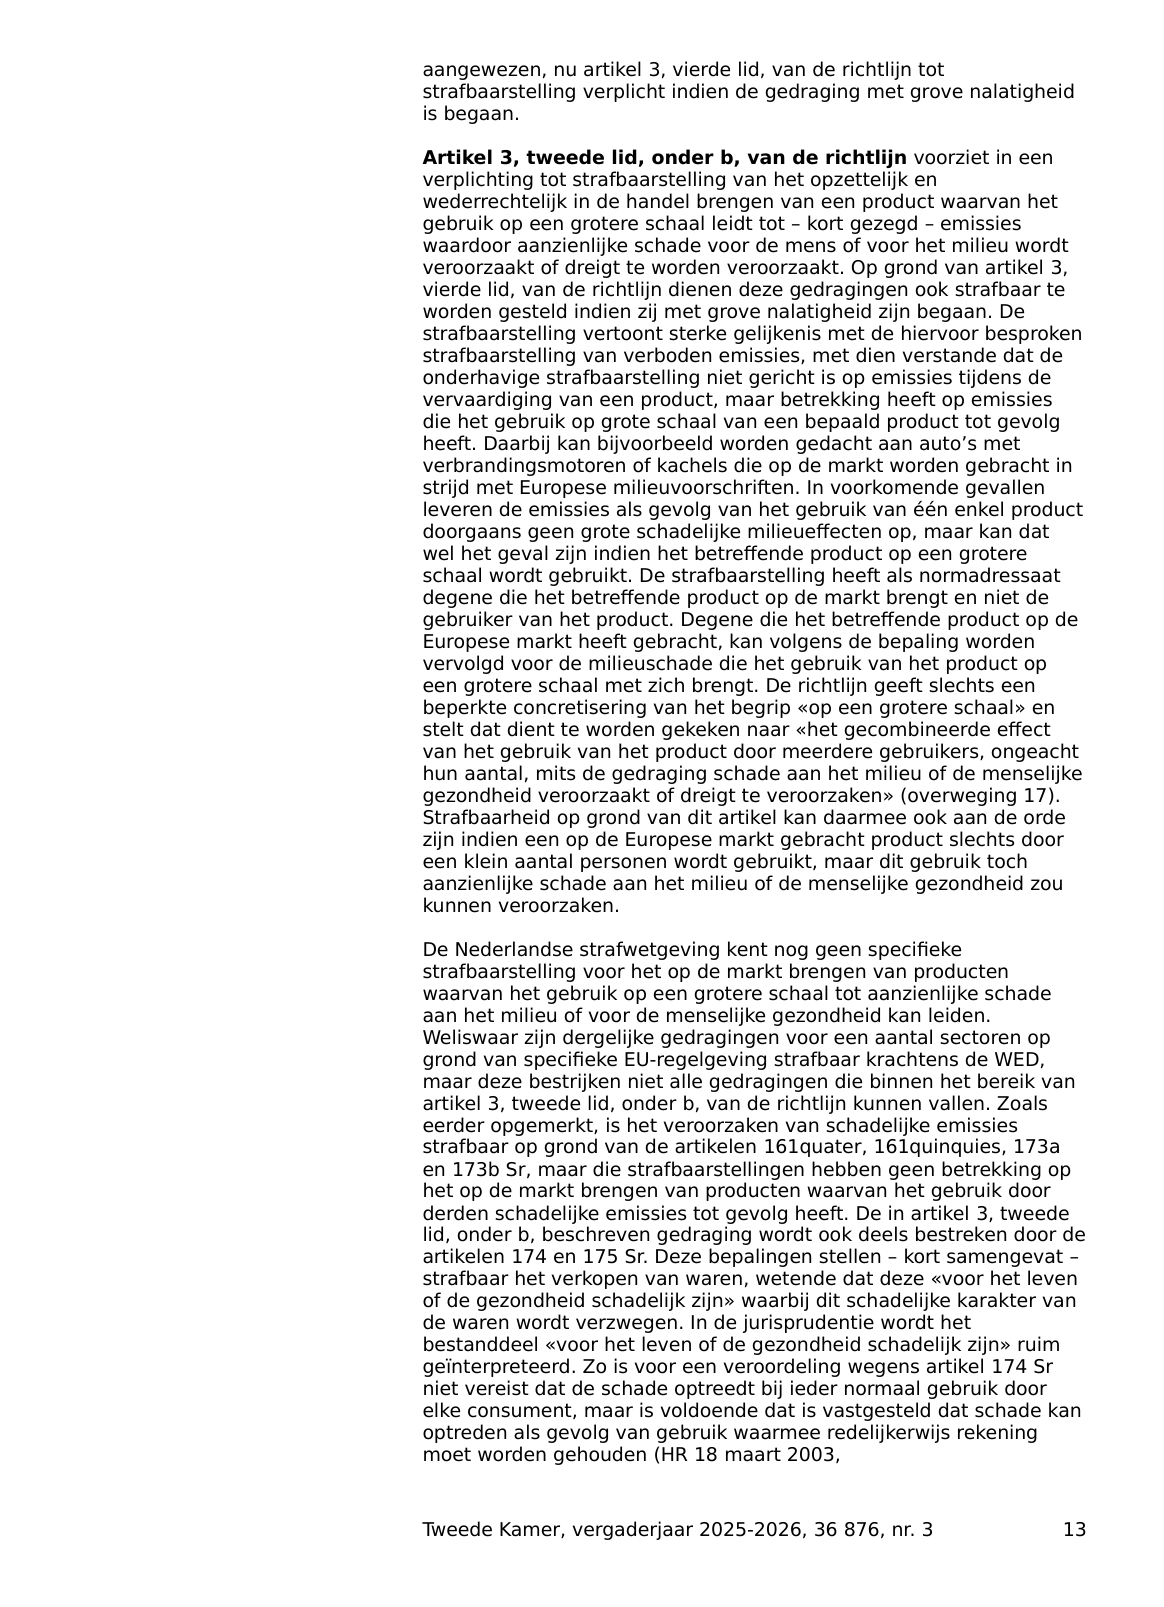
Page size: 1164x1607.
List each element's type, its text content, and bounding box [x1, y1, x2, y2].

text Artikel 3, tweede lid, onder b, van de richtlijn voorziet in een verplichting tot strafbaarstelling van het opzettelijk en wederrechtelijk in de handel brengen van een product waarvan het gebruik op een grotere schaal leidt tot – kort gezegd – emissies waardoor aanzienlijke schade voor de mens of voor het milieu wordt veroorzaakt of dreigt te worden veroorzaakt. Op grond van artikel 3, vierde lid, van de richtlijn dienen deze gedragingen ook strafbaar te worden gesteld indien zij met grove nalatigheid zijn begaan. De strafbaarstelling vertoont sterke gelijkenis met de hiervoor besproken strafbaarstelling van verboden emissies, met dien verstande dat de onderhavige strafbaarstelling niet gericht is op emissies tijdens de vervaardiging van een product, maar betrekking heeft op emissies die het gebruik op grote schaal van een bepaald product tot gevolg heeft. Daarbij kan bijvoorbeeld worden gedacht aan auto’s met verbrandingsmotoren of kachels die op de markt worden gebracht in strijd met Europese milieuvoorschriften. In voorkomende gevallen leveren de emissies als gevolg van het gebruik van één enkel product doorgaans geen grote schadelijke milieueffecten op, maar kan dat wel het geval zijn indien het betreffende product op een grotere schaal wordt gebruikt. De strafbaarstelling heeft als normadressaat degene die het betreffende product op de markt brengt en niet de gebruiker van het product. Degene die het betreffende product op de Europese markt heeft gebracht, kan volgens de bepaling worden vervolgd voor de milieuschade die het gebruik van het product op een grotere schaal met zich brengt. De richtlijn geeft slechts een beperkte concretisering van het begrip «op een grotere schaal» en stelt dat dient te worden gekeken naar «het gecombineerde effect van het gebruik van het product door meerdere gebruikers, ongeacht hun aantal, mits de gedraging schade aan het milieu of de menselijke gezondheid veroorzaakt of dreigt te veroorzaken» (overweging 17). Strafbaarheid op grond van dit artikel kan daarmee ook aan de orde zijn indien een op de Europese markt gebracht product slechts door een klein aantal personen wordt gebruikt, maar dit gebruik toch aanzienlijke schade aan het milieu of de menselijke gezondheid zou kunnen veroorzaken. [422, 147, 1087, 916]
text De Nederlandse strafwetgeving kent nog geen specifieke strafbaarstelling voor het op de markt brengen van producten waarvan het gebruik op een grotere schaal tot aanzienlijke schade aan het milieu of voor de menselijke gezondheid kan leiden. Weliswaar zijn dergelijke gedragingen voor een aantal sectoren op grond van specifieke EU-regelgeving strafbaar krachtens de WED, maar deze bestrijken niet alle gedragingen die binnen het bereik van artikel 3, tweede lid, onder b, van de richtlijn kunnen vallen. Zoals eerder opgemerkt, is het veroorzaken van schadelijke emissies strafbaar op grond van de artikelen 161quater, 161quinquies, 173a en 173b Sr, maar die strafbaarstellingen hebben geen betrekking op het op de markt brengen van producten waarvan het gebruik door derden schadelijke emissies tot gevolg heeft. De in artikel 3, tweede lid, onder b, beschreven gedraging wordt ook deels bestreken door de artikelen 174 en 175 Sr. Deze bepalingen stellen – kort samengevat – strafbaar het verkopen van waren, wetende dat deze «voor het leven of de gezondheid schadelijk zijn» waarbij dit schadelijke karakter van de waren wordt verzwegen. In de jurisprudentie wordt het bestanddeel «voor het leven of de gezondheid schadelijk zijn» ruim geïnterpreteerd. Zo is voor een veroordeling wegens artikel 174 Sr niet vereist dat de schade optreedt bij ieder normaal gebruik door elke consument, maar is voldoende dat is vastgesteld dat schade kan optreden als gevolg van gebruik waarmee redelijkerwijs rekening moet worden gehouden (HR 18 maart 2003, [422, 939, 1087, 1466]
text aangewezen, nu artikel 3, vierde lid, van de richtlijn tot strafbaarstelling verplicht indien de gedraging met grove nalatigheid is begaan. [422, 59, 1087, 125]
